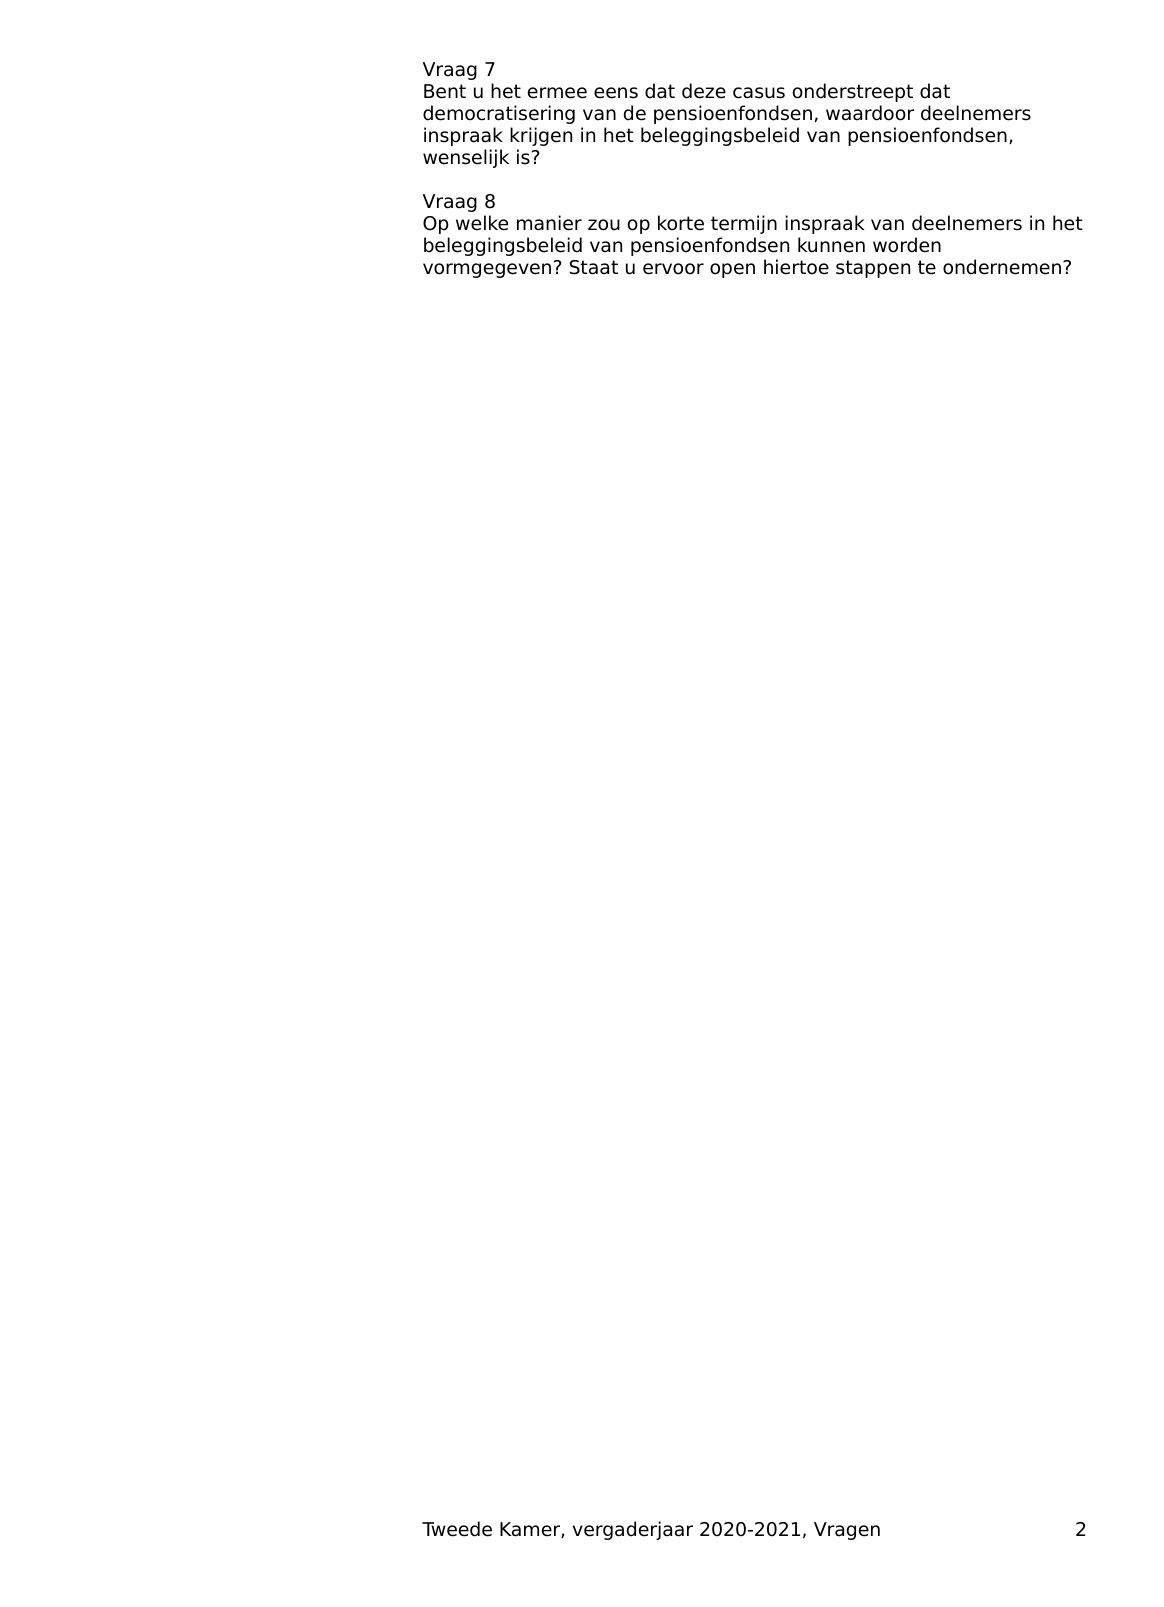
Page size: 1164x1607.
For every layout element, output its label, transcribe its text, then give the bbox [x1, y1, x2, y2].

text Op welke manier zou op korte termijn inspraak van deelnemers in het beleggingsbeleid van pensioenfondsen kunnen worden vormgegeven? Staat u ervoor open hiertoe stappen te ondernemen? [422, 213, 1087, 279]
text Vraag 8 [422, 191, 1087, 213]
text Vraag 7 [422, 59, 1087, 81]
text Bent u het ermee eens dat deze casus onderstreept dat democratisering van de pensioenfondsen, waardoor deelnemers inspraak krijgen in het beleggingsbeleid van pensioenfondsen, wenselijk is? [422, 81, 1087, 169]
